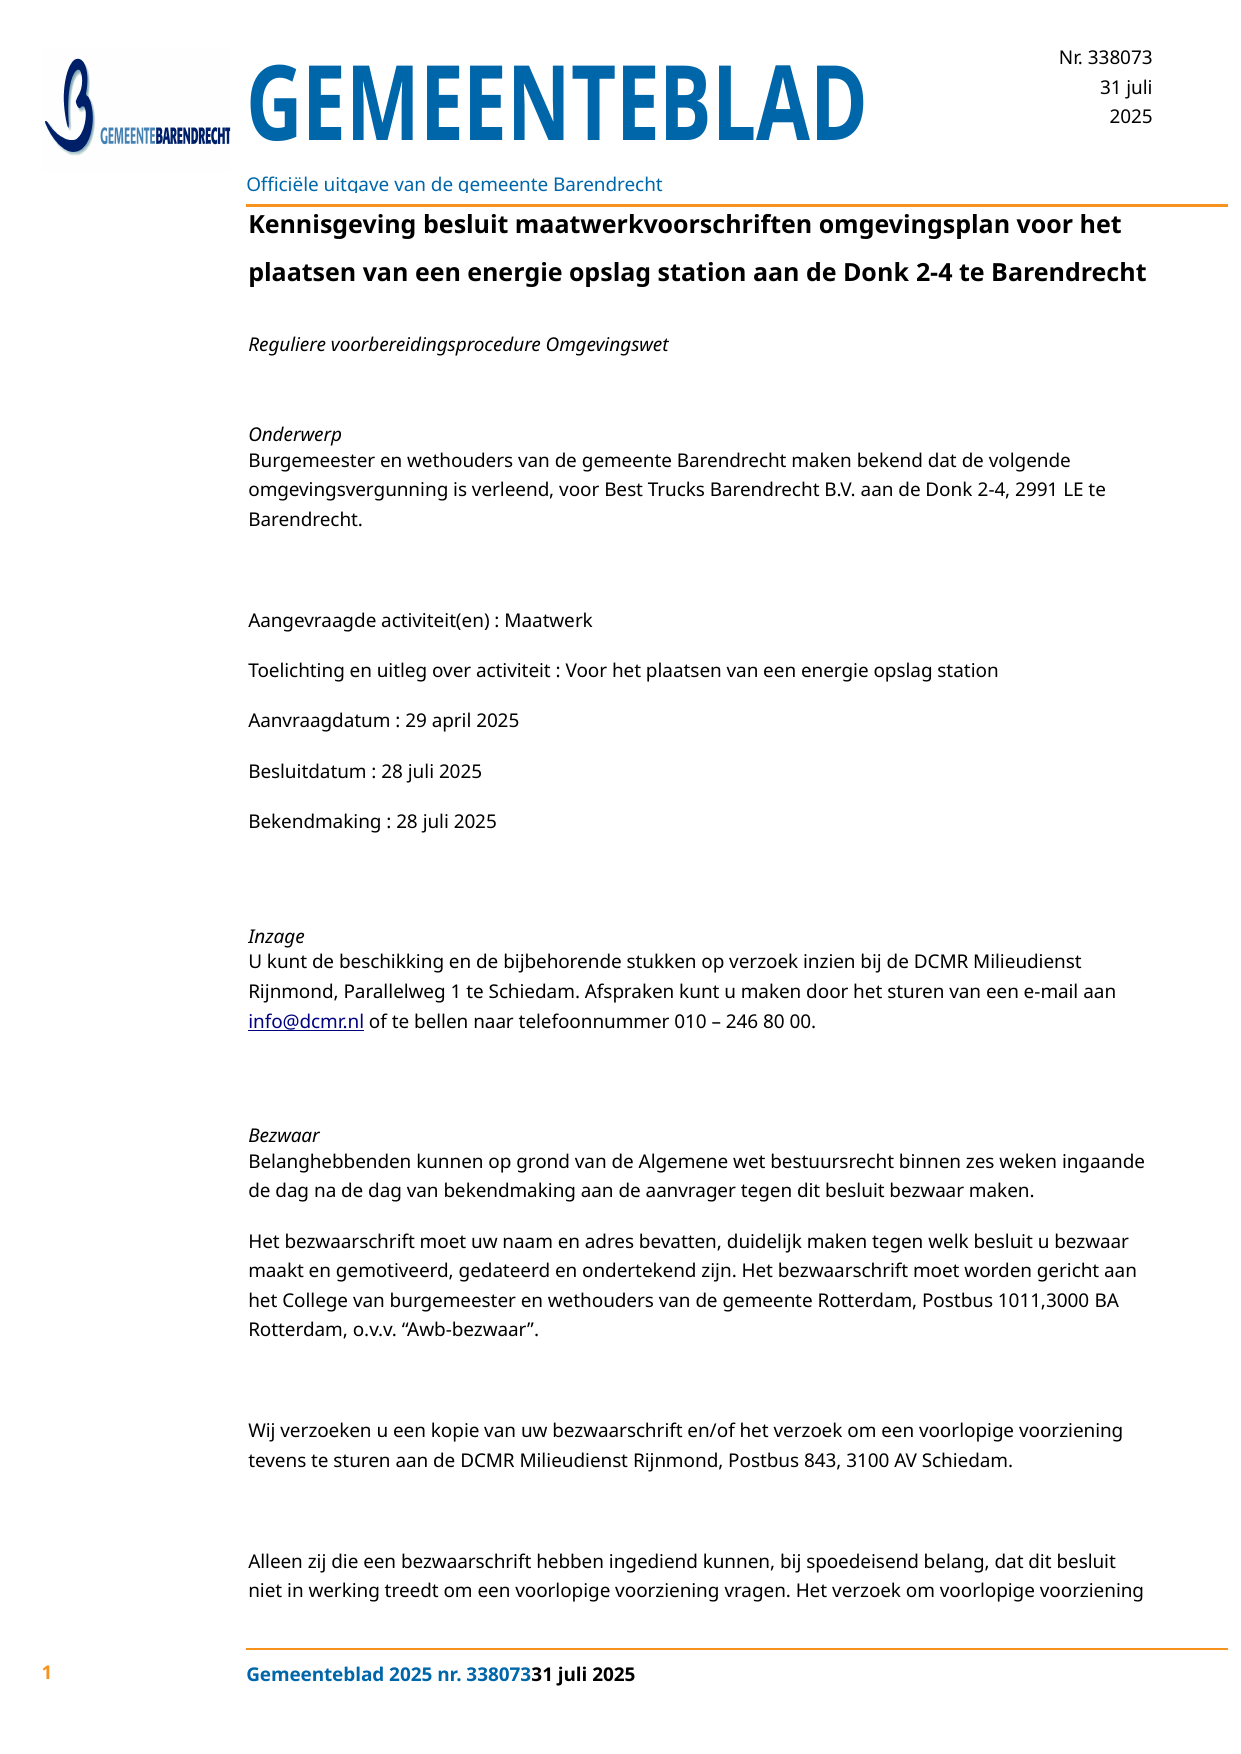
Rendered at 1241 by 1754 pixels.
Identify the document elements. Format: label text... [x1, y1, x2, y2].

text Kennisgeving besluit maatwerkvoorschriften omgevingsplan voor het plaatsen van een energie opslag station aan de Donk 2-4 te Barendrecht [248, 207, 1152, 288]
text Onderwerp [248, 421, 1152, 447]
picture [41, 47, 231, 172]
text Alleen zij die een bezwaarschrift hebben ingediend kunnen, bij spoedeisend belang, dat dit besluit niet in werking treedt om een voorlopige voorziening vragen. Het verzoek om voorlopige voorziening [248, 1548, 1152, 1603]
text Het bezwaarschrift moet uw naam en adres bevatten, duidelijk maken tegen welk besluit u bezwaar maakt en gemotiveerd, gedateerd en ondertekend zijn. Het bezwaarschrift moet worden gericht aan het College van burgemeester en wethouders van de gemeente Rotterdam, Postbus 1011,3000 BA Rotterdam, o.v.v. “Awb-bezwaar”. [248, 1228, 1152, 1342]
text Wij verzoeken u een kopie van uw bezwaarschrift en/of het verzoek om een voorlopige voorziening tevens te sturen aan de DCMR Milieudienst Rijnmond, Postbus 843, 3100 AV Schiedam. [248, 1417, 1152, 1473]
text Aanvraagdatum : 29 april 2025 [248, 708, 1152, 733]
text Inzage [248, 923, 1152, 949]
text Aangevraagde activiteit(en) : Maatwerk [248, 607, 1152, 633]
text Bezwaar [248, 1122, 1152, 1148]
text Reguliere voorbereidingsprocedure Omgevingswet [248, 331, 1152, 357]
text Toelichting en uitleg over activiteit : Voor het plaatsen van een energie opslag station [248, 657, 1152, 683]
text Besluitdatum : 28 juli 2025 [248, 758, 1152, 784]
text Bekendmaking : 28 juli 2025 [248, 808, 1152, 834]
text Burgemeester en wethouders van de gemeente Barendrecht maken bekend dat de volgende omgevingsvergunning is verleend, voor Best Trucks Barendrecht B.V. aan de Donk 2-4, 2991 LE te Barendrecht. [248, 447, 1152, 532]
text U kunt de beschikking en de bijbehorende stukken op verzoek inzien bij de DCMR Milieudienst Rijnmond, Parallelweg 1 te Schiedam. Afspraken kunt u maken door het sturen van een e-mail aan info@dcmr.nl of te bellen naar telefoonnummer 010 – 246 80 00. [248, 949, 1152, 1033]
text Belanghebbenden kunnen op grond van de Algemene wet bestuursrecht binnen zes weken ingaande de dag na de dag van bekendmaking aan de aanvrager tegen dit besluit bezwaar maken. [248, 1148, 1152, 1203]
